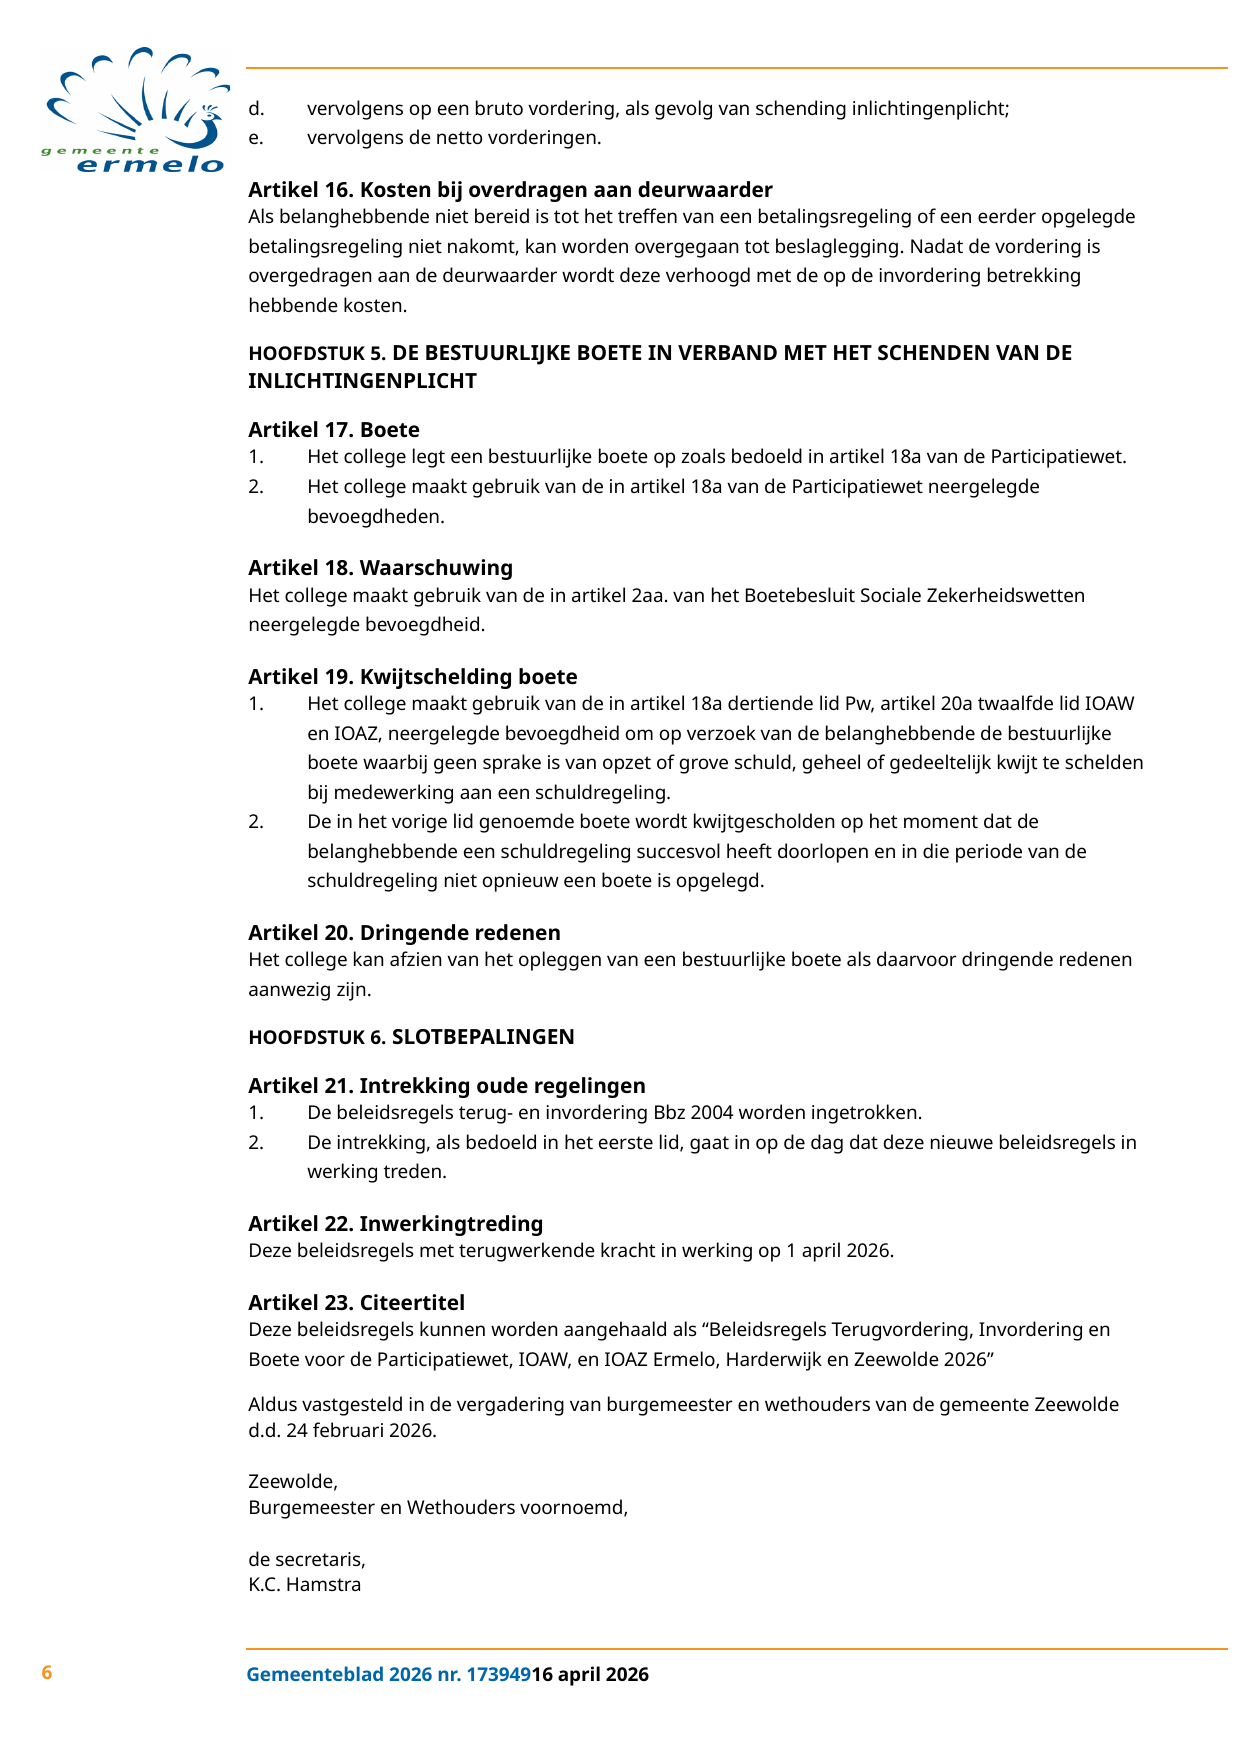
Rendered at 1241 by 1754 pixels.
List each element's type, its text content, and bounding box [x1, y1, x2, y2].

text HOOFDSTUK 5. DE BESTUURLIJKE BOETE IN VERBAND MET HET SCHENDEN VAN DE INLICHTINGENPLICHT [248, 338, 1152, 394]
text Artikel 19. Kwijtschelding boete [248, 662, 1152, 690]
list vervolgens de netto vorderingen. [248, 124, 1152, 150]
picture [41, 47, 231, 172]
text Deze beleidsregels kunnen worden aangehaald als “Beleidsregels Terugvordering, Invordering en Boete voor de Participatiewet, IOAW, en IOAZ Ermelo, Harderwijk en Zeewolde 2026” [248, 1316, 1152, 1372]
text Het college maakt gebruik van de in artikel 2aa. van het Boetebesluit Sociale Zekerheidswetten neergelegde bevoegdheid. [248, 582, 1152, 637]
text Zeewolde, [248, 1469, 1152, 1494]
list Het college maakt gebruik van de in artikel 18a dertiende lid Pw, artikel 20a twaalfde lid IOAW en IOAZ, neergelegde bevoegdheid om op verzoek van de belanghebbende de bestuurlijke boete waarbij geen sprake is van opzet of grove schuld, geheel of gedeeltelijk kwijt te schelden bij medewerking aan een schuldregeling. [248, 690, 1152, 805]
list Het college maakt gebruik van de in artikel 18a van de Participatiewet neergelegde bevoegdheden. [248, 473, 1152, 529]
text de secretaris, [248, 1546, 1152, 1572]
list vervolgens op een bruto vordering, als gevolg van schending inlichtingenplicht; [248, 95, 1152, 121]
text Aldus vastgesteld in de vergadering van burgemeester en wethouders van de gemeente Zeewolde d.d. 24 februari 2026. [248, 1392, 1152, 1443]
text Artikel 18. Waarschuwing [248, 553, 1152, 582]
list De in het vorige lid genoemde boete wordt kwijtgescholden op het moment dat de belanghebbende een schuldregeling succesvol heeft doorlopen en in die periode van de schuldregeling niet opnieuw een boete is opgelegd. [248, 808, 1152, 893]
list Het college legt een bestuurlijke boete op zoals bedoeld in artikel 18a van de Participatiewet. [248, 444, 1152, 469]
text Het college kan afzien van het opleggen van een bestuurlijke boete als daarvoor dringende redenen aanwezig zijn. [248, 947, 1152, 1002]
text Artikel 20. Dringende redenen [248, 918, 1152, 947]
text Artikel 17. Boete [248, 415, 1152, 444]
list De intrekking, als bedoeld in het eerste lid, gaat in op de dag dat deze nieuwe beleidsregels in werking treden. [248, 1129, 1152, 1184]
text K.C. Hamstra [248, 1572, 1152, 1597]
text Burgemeester en Wethouders voornoemd, [248, 1494, 1152, 1520]
text Als belanghebbende niet bereid is tot het treffen van een betalingsregeling of een eerder opgelegde betalingsregeling niet nakomt, kan worden overgegaan tot beslaglegging. Nadat de vordering is overgedragen aan de deurwaarder wordt deze verhoogd met de op de invordering betrekking hebbende kosten. [248, 203, 1152, 318]
text Artikel 16. Kosten bij overdragen aan deurwaarder [248, 175, 1152, 203]
text Artikel 21. Intrekking oude regelingen [248, 1071, 1152, 1099]
list De beleidsregels terug- en invordering Bbz 2004 worden ingetrokken. [248, 1099, 1152, 1125]
text Deze beleidsregels met terugwerkende kracht in werking op 1 april 2026. [248, 1237, 1152, 1263]
text HOOFDSTUK 6. SLOTBEPALINGEN [248, 1022, 1152, 1050]
text Artikel 22. Inwerkingtreding [248, 1209, 1152, 1237]
text Artikel 23. Citeertitel [248, 1288, 1152, 1316]
